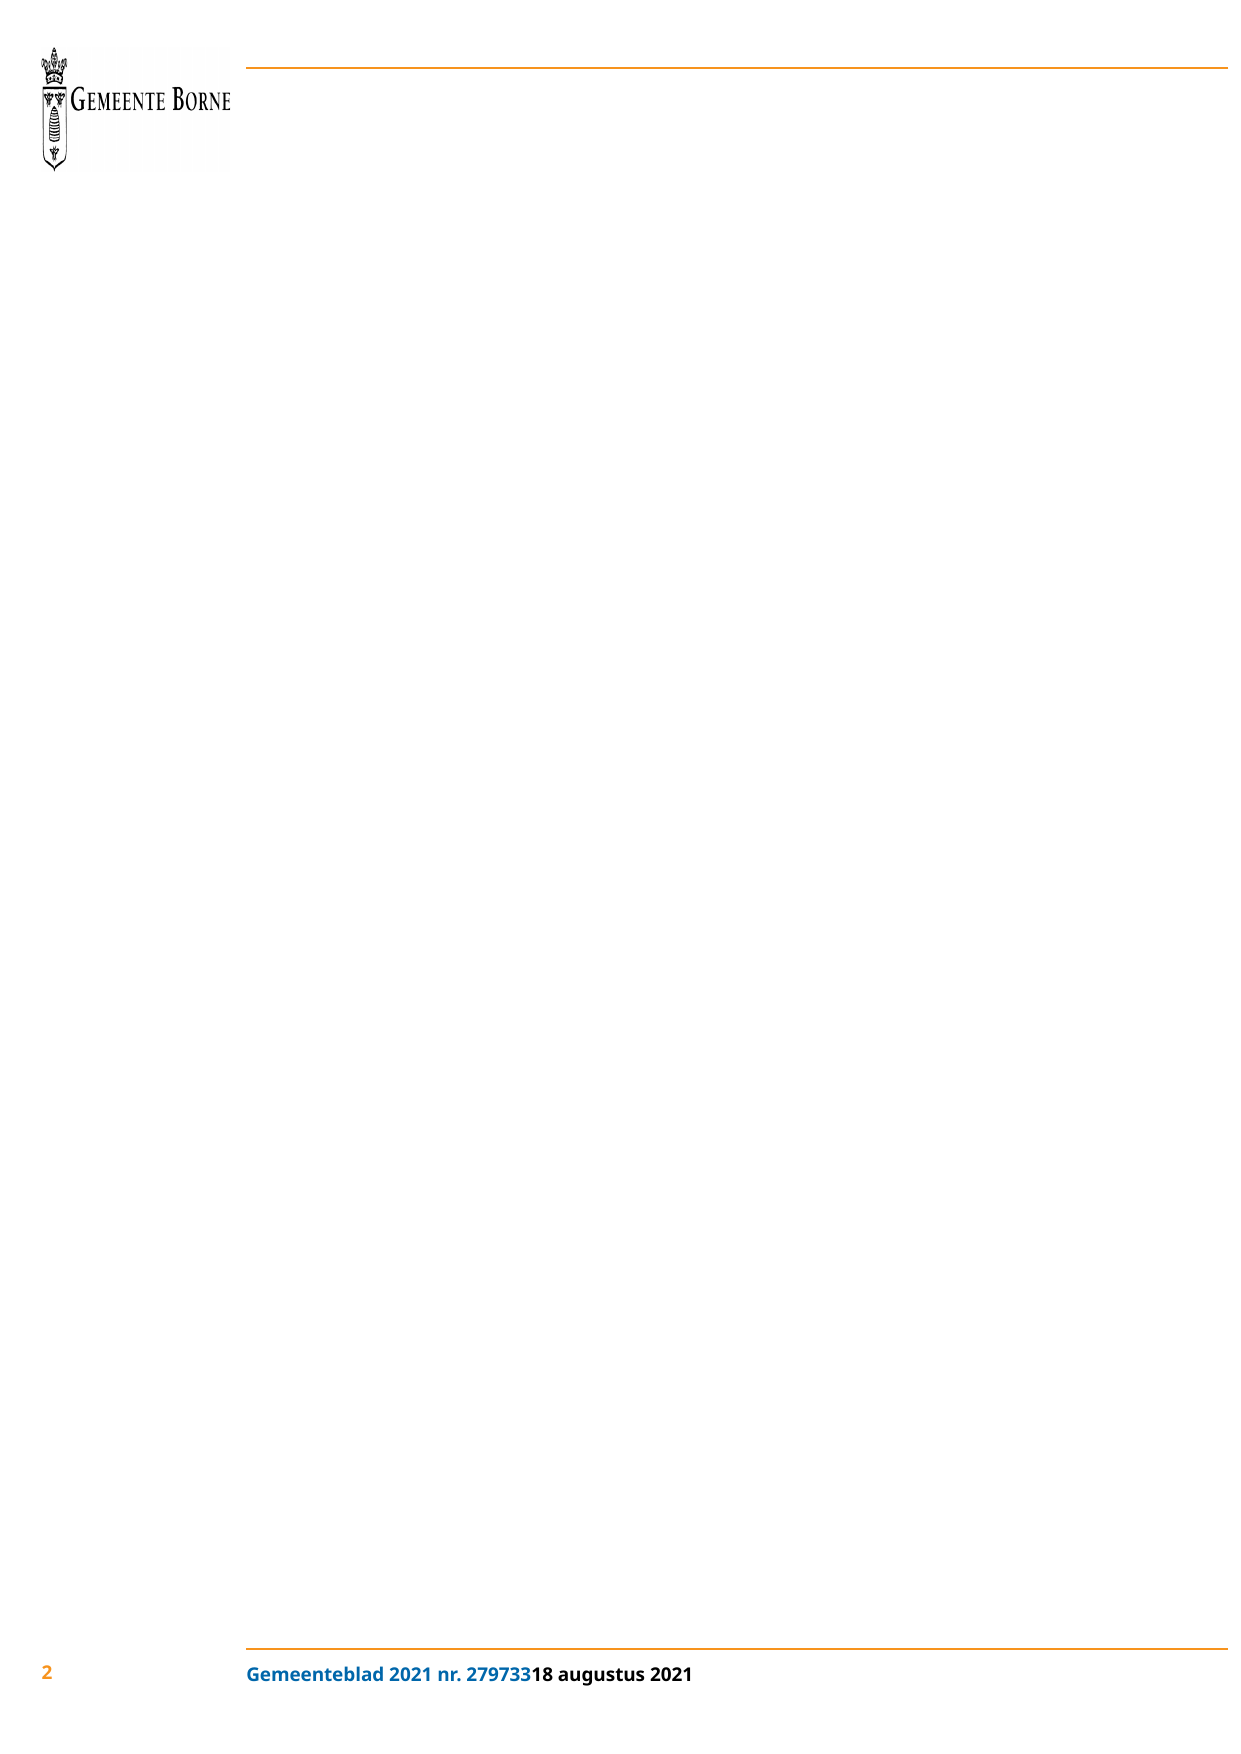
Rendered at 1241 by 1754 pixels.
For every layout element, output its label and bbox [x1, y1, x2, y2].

picture [41, 47, 231, 172]
